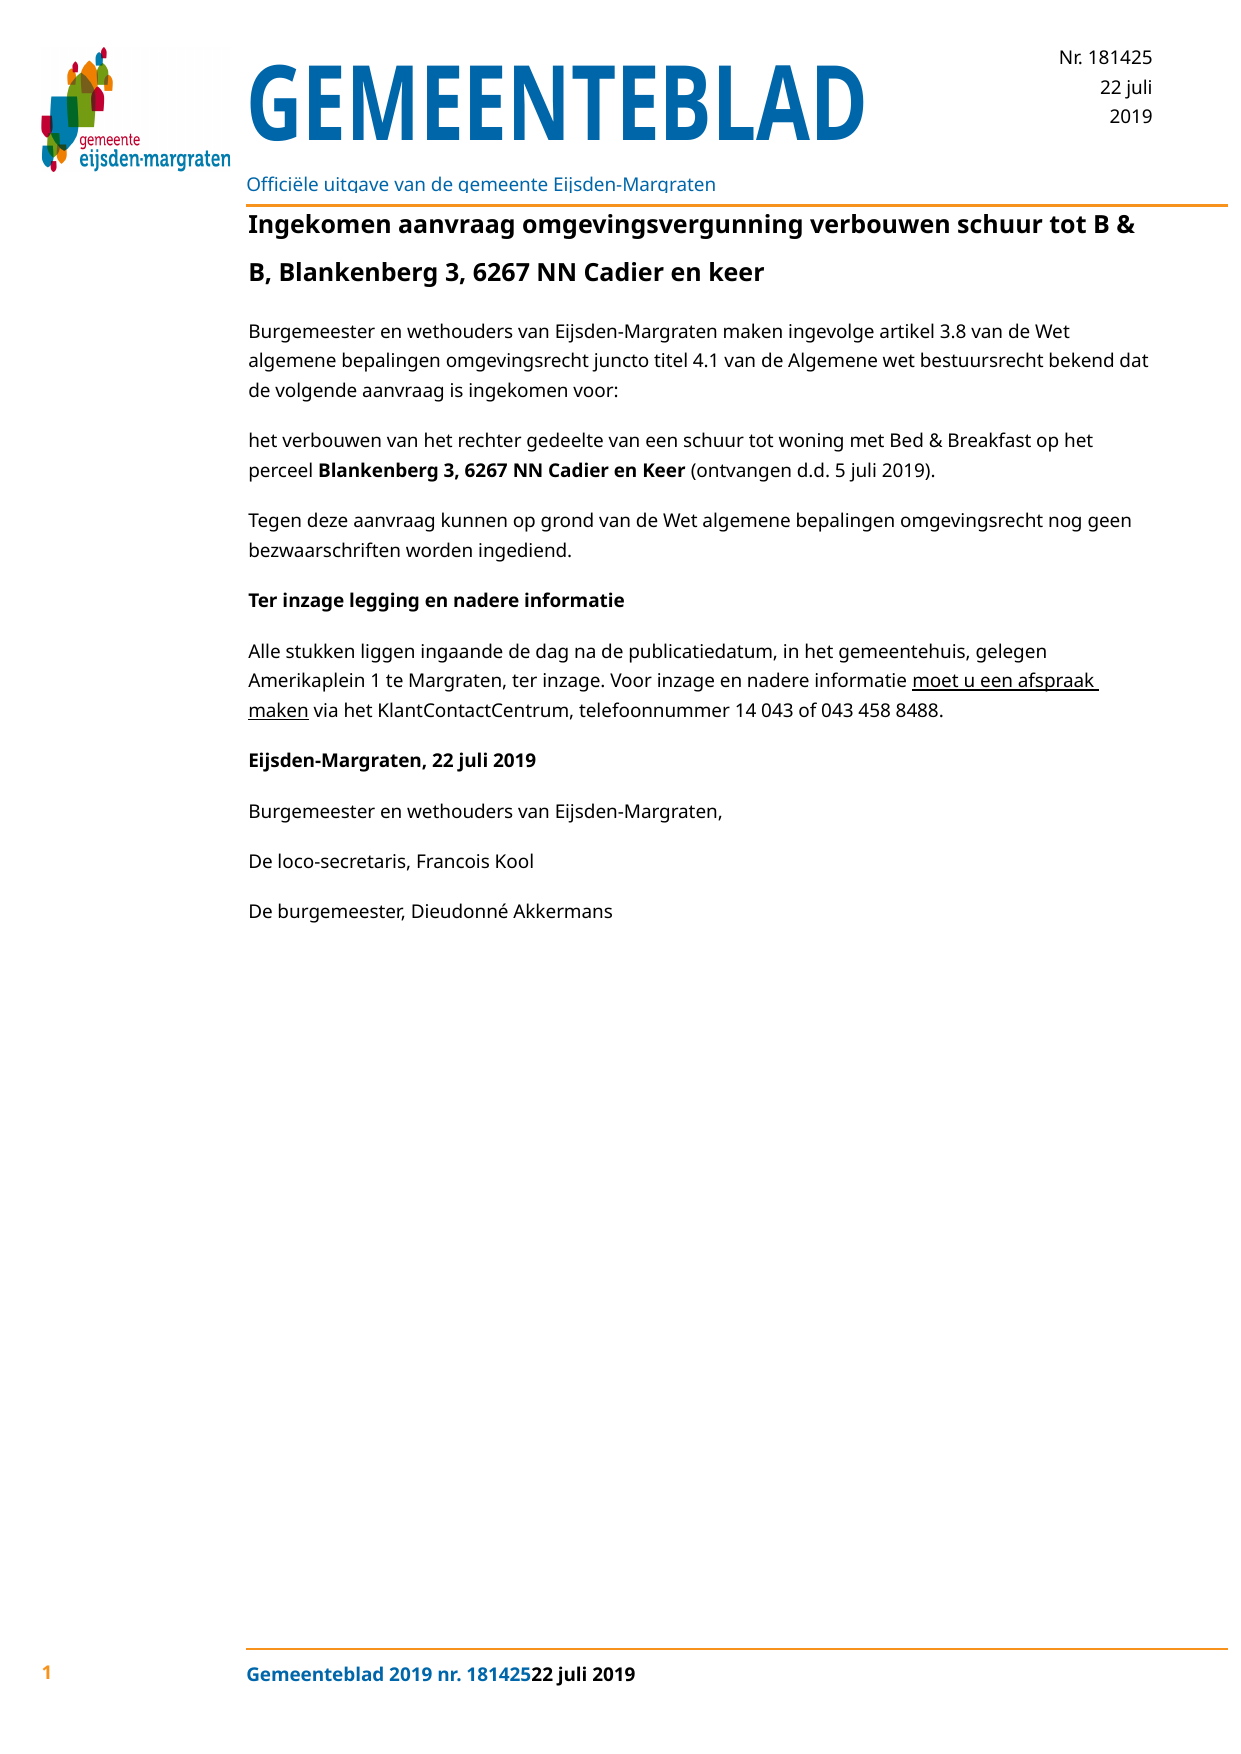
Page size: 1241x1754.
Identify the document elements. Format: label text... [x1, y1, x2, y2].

picture [41, 47, 231, 172]
text Eijsden-Margraten, 22 juli 2019 [248, 747, 1152, 773]
text Burgemeester en wethouders van Eijsden-Margraten, [248, 798, 1152, 824]
text De burgemeester, Dieudonné Akkermans [248, 899, 1152, 924]
text Burgemeester en wethouders van Eijsden-Margraten maken ingevolge artikel 3.8 van de Wet algemene bepalingen omgevingsrecht juncto titel 4.1 van de Algemene wet bestuursrecht bekend dat de volgende aanvraag is ingekomen voor: [248, 318, 1152, 403]
text Ter inzage legging en nadere informatie [248, 587, 1152, 613]
text De loco-secretaris, Francois Kool [248, 848, 1152, 874]
text het verbouwen van het rechter gedeelte van een schuur tot woning met Bed & Breakfast op het perceel Blankenberg 3, 6267 NN Cadier en Keer (ontvangen d.d. 5 juli 2019). [248, 427, 1152, 483]
text Alle stukken liggen ingaande de dag na de publicatiedatum, in het gemeentehuis, gelegen Amerikaplein 1 te Margraten, ter inzage. Voor inzage en nadere informatie moet u een afspraak maken via het KlantContactCentrum, telefoonnummer 14 043 of 043 458 8488. [248, 638, 1152, 723]
text Ingekomen aanvraag omgevingsvergunning verbouwen schuur tot B & B, Blankenberg 3, 6267 NN Cadier en keer [248, 207, 1152, 288]
text Tegen deze aanvraag kunnen op grond van de Wet algemene bepalingen omgevingsrecht nog geen bezwaarschriften worden ingediend. [248, 507, 1152, 563]
